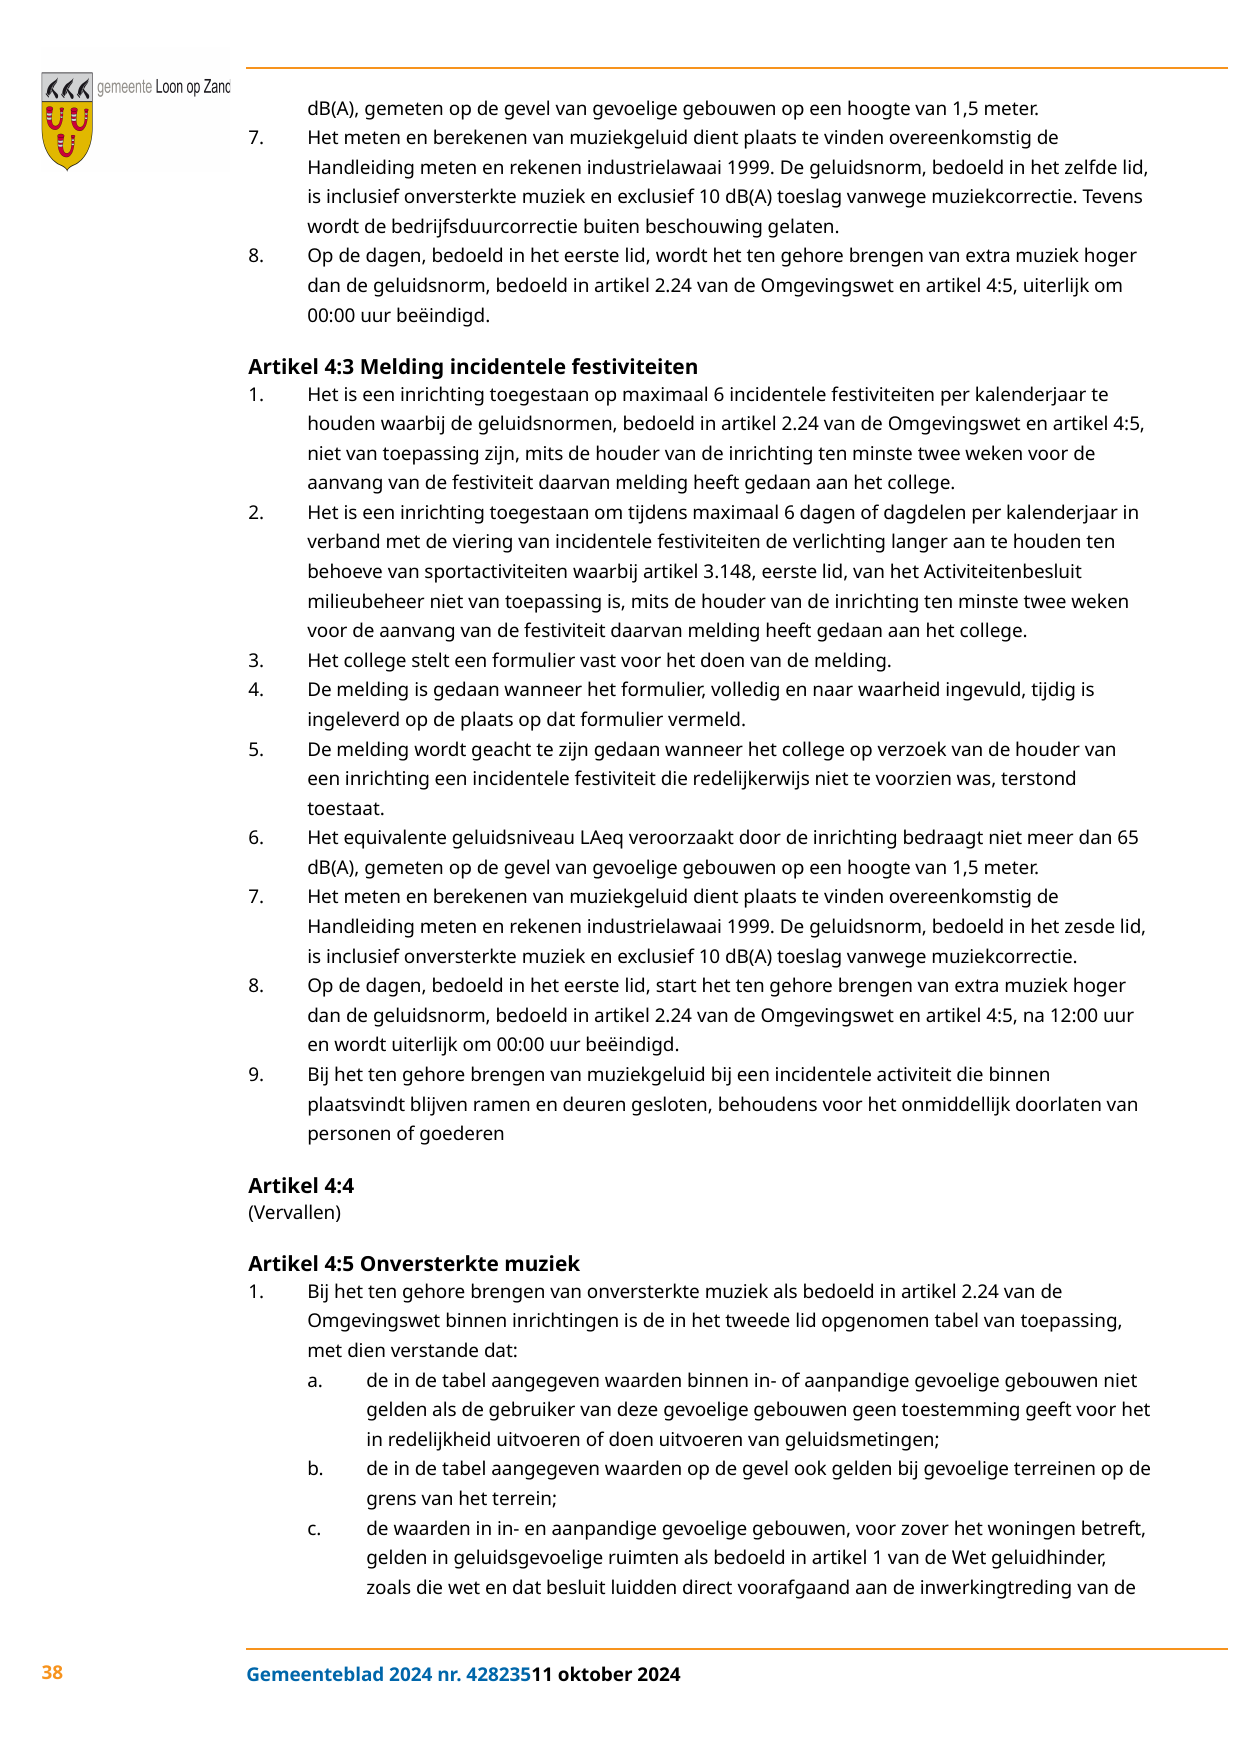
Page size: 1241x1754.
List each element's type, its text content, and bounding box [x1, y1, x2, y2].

text Artikel 4:5 Onversterkte muziek [248, 1249, 1152, 1278]
list Op de dagen, bedoeld in het eerste lid, wordt het ten gehore brengen van extra muziek hoger dan de geluidsnorm, bedoeld in artikel 2.24 van de Omgevingswet en artikel 4:5, uiterlijk om 00:00 uur beëindigd. [248, 243, 1152, 328]
list dB(A), gemeten op de gevel van gevoelige gebouwen op een hoogte van 1,5 meter. [248, 95, 1152, 121]
text (Vervallen) [248, 1199, 1152, 1225]
list De melding is gedaan wanneer het formulier, volledig en naar waarheid ingevuld, tijdig is ingeleverd op de plaats op dat formulier vermeld. [248, 677, 1152, 732]
list Op de dagen, bedoeld in het eerste lid, start het ten gehore brengen van extra muziek hoger dan de geluidsnorm, bedoeld in artikel 2.24 van de Omgevingswet en artikel 4:5, na 12:00 uur en wordt uiterlijk om 00:00 uur beëindigd. [248, 972, 1152, 1057]
list de waarden in in- en aanpandige gevoelige gebouwen, voor zover het woningen betreft, gelden in geluidsgevoelige ruimten als bedoeld in artikel 1 van de Wet geluidhinder, zoals die wet en dat besluit luidden direct voorafgaand aan de inwerkingtreding van de [307, 1515, 1152, 1599]
list de in de tabel aangegeven waarden op de gevel ook gelden bij gevoelige terreinen op de grens van het terrein; [307, 1456, 1152, 1511]
list Bij het ten gehore brengen van muziekgeluid bij een incidentele activiteit die binnen plaatsvindt blijven ramen en deuren gesloten, behoudens voor het onmiddellijk doorlaten van personen of goederen [248, 1061, 1152, 1146]
list Het meten en berekenen van muziekgeluid dient plaats te vinden overeenkomstig de Handleiding meten en rekenen industrielawaai 1999. De geluidsnorm, bedoeld in het zelfde lid, is inclusief onversterkte muziek en exclusief 10 dB(A) toeslag vanwege muziekcorrectie. Tevens wordt de bedrijfsduurcorrectie buiten beschouwing gelaten. [248, 124, 1152, 239]
list De melding wordt geacht te zijn gedaan wanneer het college op verzoek van de houder van een inrichting een incidentele festiviteit die redelijkerwijs niet te voorzien was, terstond toestaat. [248, 736, 1152, 821]
list Het college stelt een formulier vast voor het doen van de melding. [248, 647, 1152, 673]
text Artikel 4:3 Melding incidentele festiviteiten [248, 352, 1152, 381]
list Het is een inrichting toegestaan op maximaal 6 incidentele festiviteiten per kalenderjaar te houden waarbij de geluidsnormen, bedoeld in artikel 2.24 van de Omgevingswet en artikel 4:5, niet van toepassing zijn, mits de houder van de inrichting ten minste twee weken voor de aanvang van de festiviteit daarvan melding heeft gedaan aan het college. [248, 381, 1152, 495]
text Artikel 4:4 [248, 1171, 1152, 1199]
list de in de tabel aangegeven waarden binnen in- of aanpandige gevoelige gebouwen niet gelden als de gebruiker van deze gevoelige gebouwen geen toestemming geeft voor het in redelijkheid uitvoeren of doen uitvoeren van geluidsmetingen; [307, 1367, 1152, 1452]
picture [41, 47, 231, 172]
list Het meten en berekenen van muziekgeluid dient plaats te vinden overeenkomstig de Handleiding meten en rekenen industrielawaai 1999. De geluidsnorm, bedoeld in het zesde lid, is inclusief onversterkte muziek en exclusief 10 dB(A) toeslag vanwege muziekcorrectie. [248, 884, 1152, 968]
list Bij het ten gehore brengen van onversterkte muziek als bedoeld in artikel 2.24 van de Omgevingswet binnen inrichtingen is de in het tweede lid opgenomen tabel van toepassing, met dien verstande dat: [248, 1278, 1152, 1363]
list Het equivalente geluidsniveau LAeq veroorzaakt door de inrichting bedraagt niet meer dan 65 dB(A), gemeten op de gevel van gevoelige gebouwen op een hoogte van 1,5 meter. [248, 824, 1152, 880]
list Het is een inrichting toegestaan om tijdens maximaal 6 dagen of dagdelen per kalenderjaar in verband met de viering van incidentele festiviteiten de verlichting langer aan te houden ten behoeve van sportactiviteiten waarbij artikel 3.148, eerste lid, van het Activiteitenbesluit milieubeheer niet van toepassing is, mits de houder van de inrichting ten minste twee weken voor de aanvang van de festiviteit daarvan melding heeft gedaan aan het college. [248, 499, 1152, 643]
